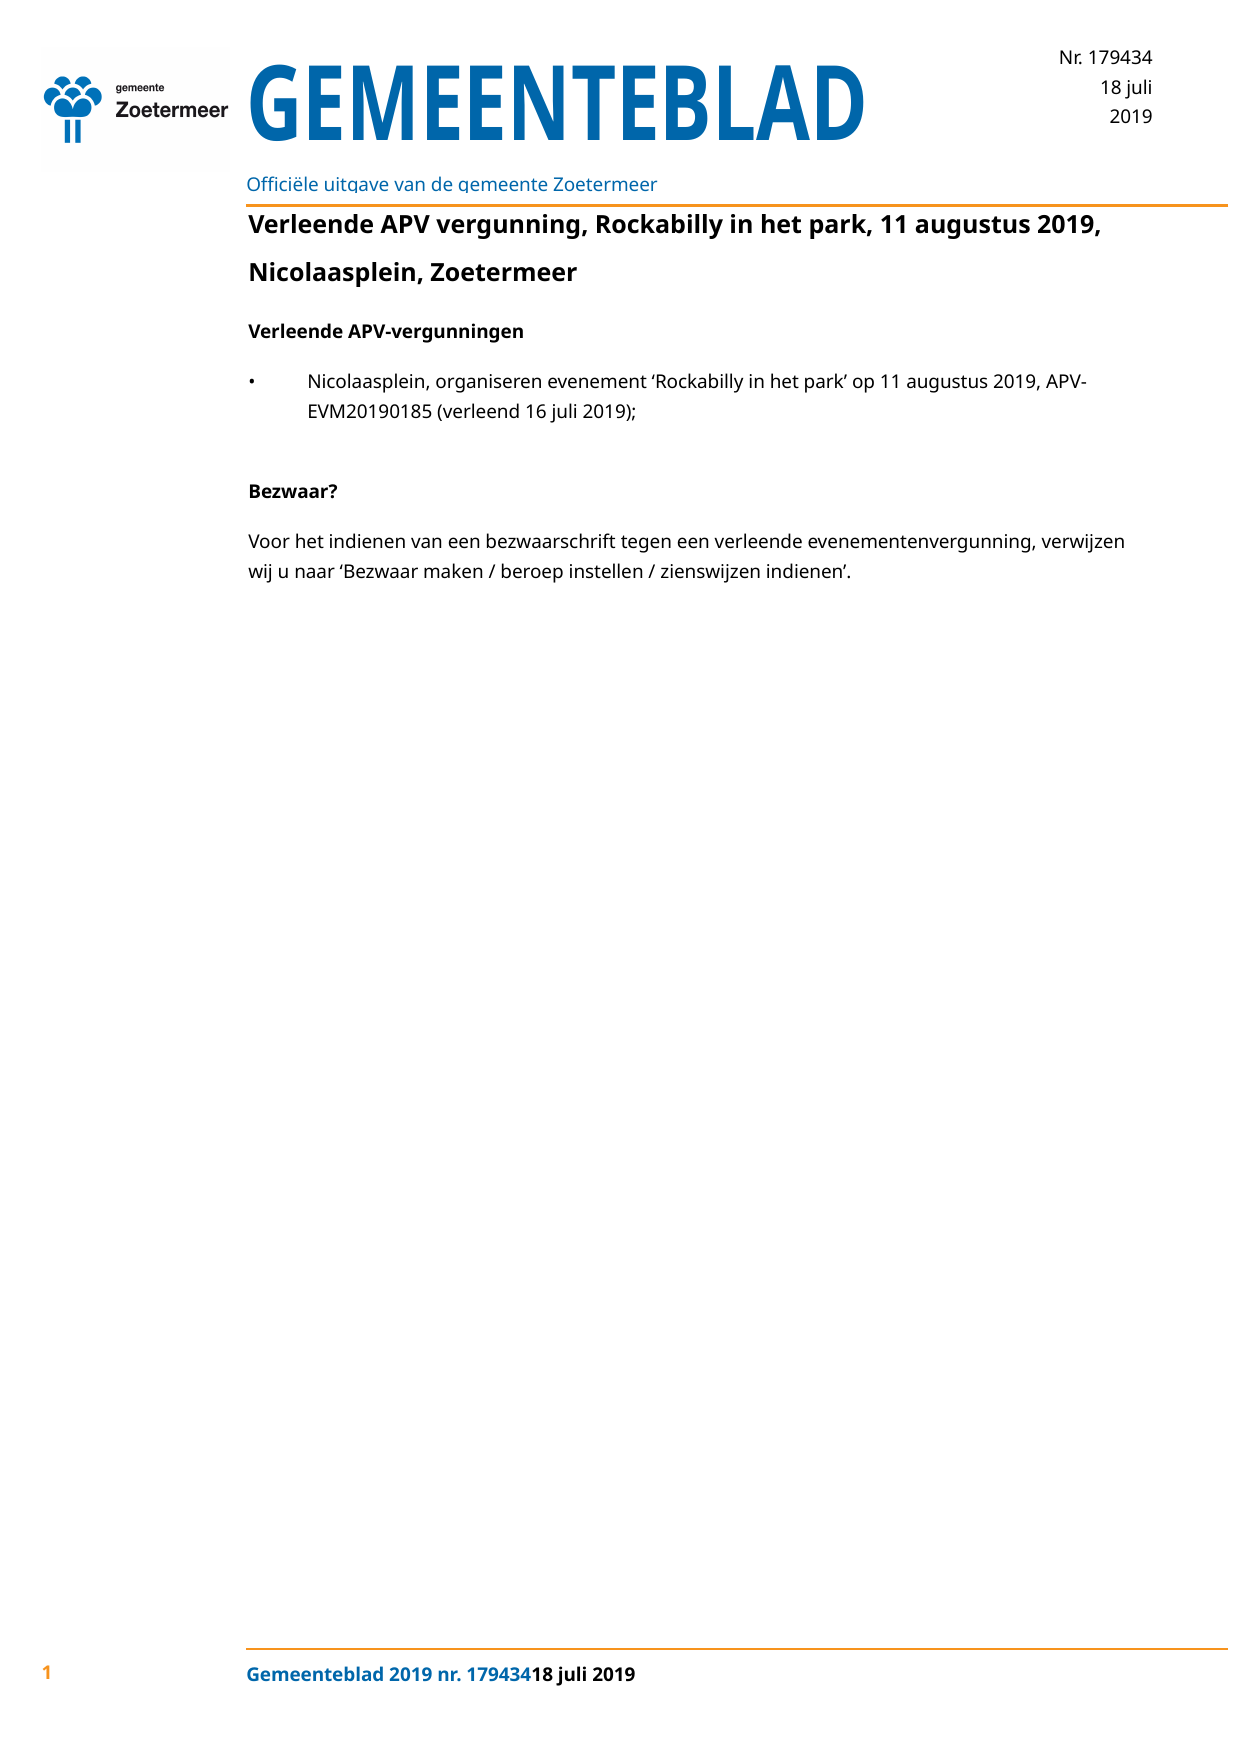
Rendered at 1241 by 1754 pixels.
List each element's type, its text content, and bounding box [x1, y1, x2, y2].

list Nicolaasplein, organiseren evenement ‘Rockabilly in het park’ op 11 augustus 2019, APV-EVM20190185 (verleend 16 juli 2019); [248, 368, 1152, 424]
text Voor het indienen van een bezwaarschrift tegen een verleende evenementenvergunning, verwijzen wij u naar ‘Bezwaar maken / beroep instellen / zienswijzen indienen’. [248, 528, 1152, 584]
text Verleende APV-vergunningen [248, 318, 1152, 344]
text Verleende APV vergunning, Rockabilly in het park, 11 augustus 2019, Nicolaasplein, Zoetermeer [248, 207, 1152, 288]
text Bezwaar? [248, 478, 1152, 504]
picture [41, 47, 231, 172]
